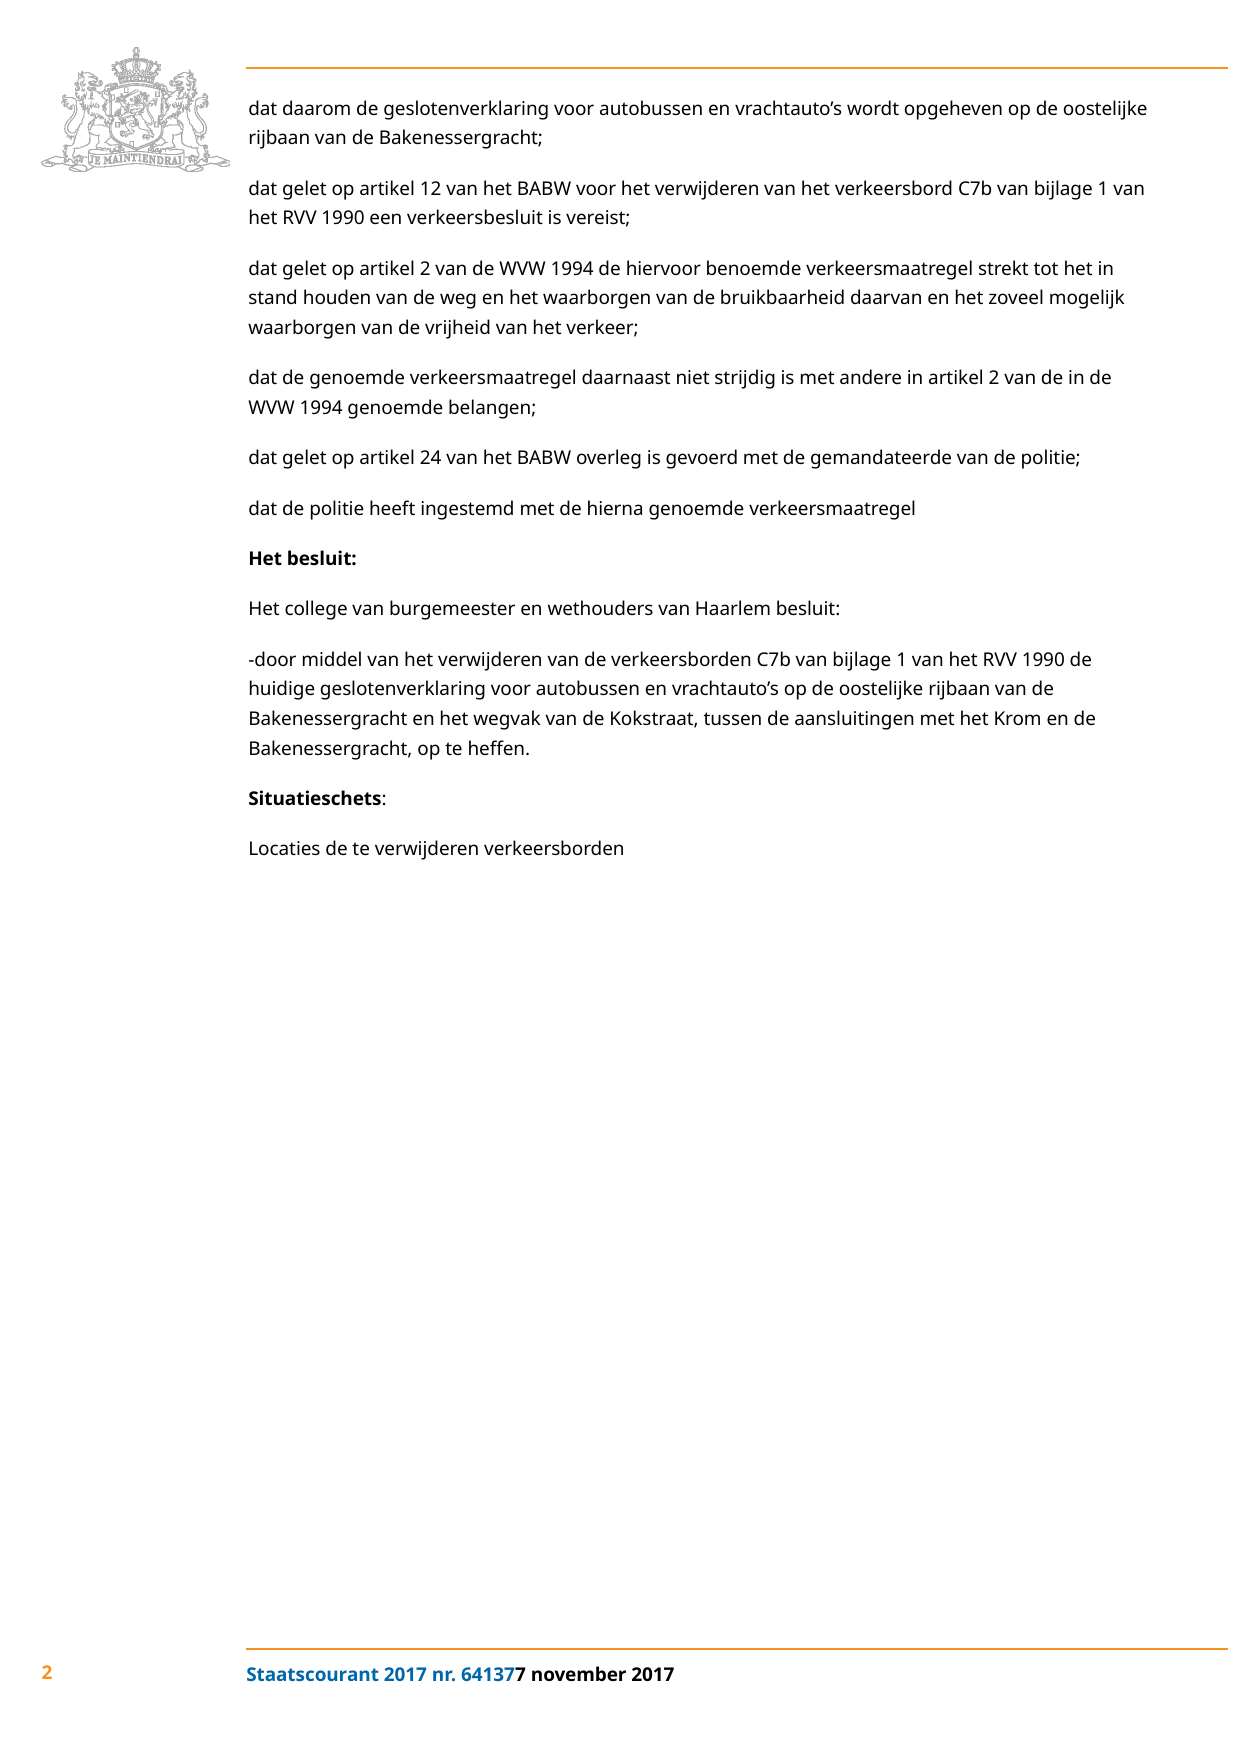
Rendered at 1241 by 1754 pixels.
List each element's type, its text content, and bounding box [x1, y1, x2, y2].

text -door middel van het verwijderen van de verkeersborden C7b van bijlage 1 van het RVV 1990 de huidige geslotenverklaring voor autobussen en vrachtauto’s op de oostelijke rijbaan van de Bakenessergracht en het wegvak van de Kokstraat, tussen de aansluitingen met het Krom en de Bakenessergracht, op te heffen. [248, 646, 1152, 761]
text Locaties de te verwijderen verkeersborden [248, 836, 1152, 861]
text Situatieschets: [248, 785, 1152, 811]
text dat daarom de geslotenverklaring voor autobussen en vrachtauto’s wordt opgeheven op de oostelijke rijbaan van de Bakenessergracht; [248, 95, 1152, 150]
text dat de politie heeft ingestemd met de hierna genoemde verkeersmaatregel [248, 495, 1152, 521]
text dat gelet op artikel 12 van het BABW voor het verwijderen van het verkeersbord C7b van bijlage 1 van het RVV 1990 een verkeersbesluit is vereist; [248, 175, 1152, 230]
text dat gelet op artikel 2 van de WVW 1994 de hiervoor benoemde verkeersmaatregel strekt tot het in stand houden van de weg en het waarborgen van de bruikbaarheid daarvan en het zoveel mogelijk waarborgen van de vrijheid van het verkeer; [248, 255, 1152, 340]
text Het college van burgemeester en wethouders van Haarlem besluit: [248, 596, 1152, 621]
text Het besluit: [248, 545, 1152, 571]
text dat gelet op artikel 24 van het BABW overleg is gevoerd met de gemandateerde van de politie; [248, 444, 1152, 470]
text dat de genoemde verkeersmaatregel daarnaast niet strijdig is met andere in artikel 2 van de in de WVW 1994 genoemde belangen; [248, 364, 1152, 420]
picture [41, 47, 231, 172]
